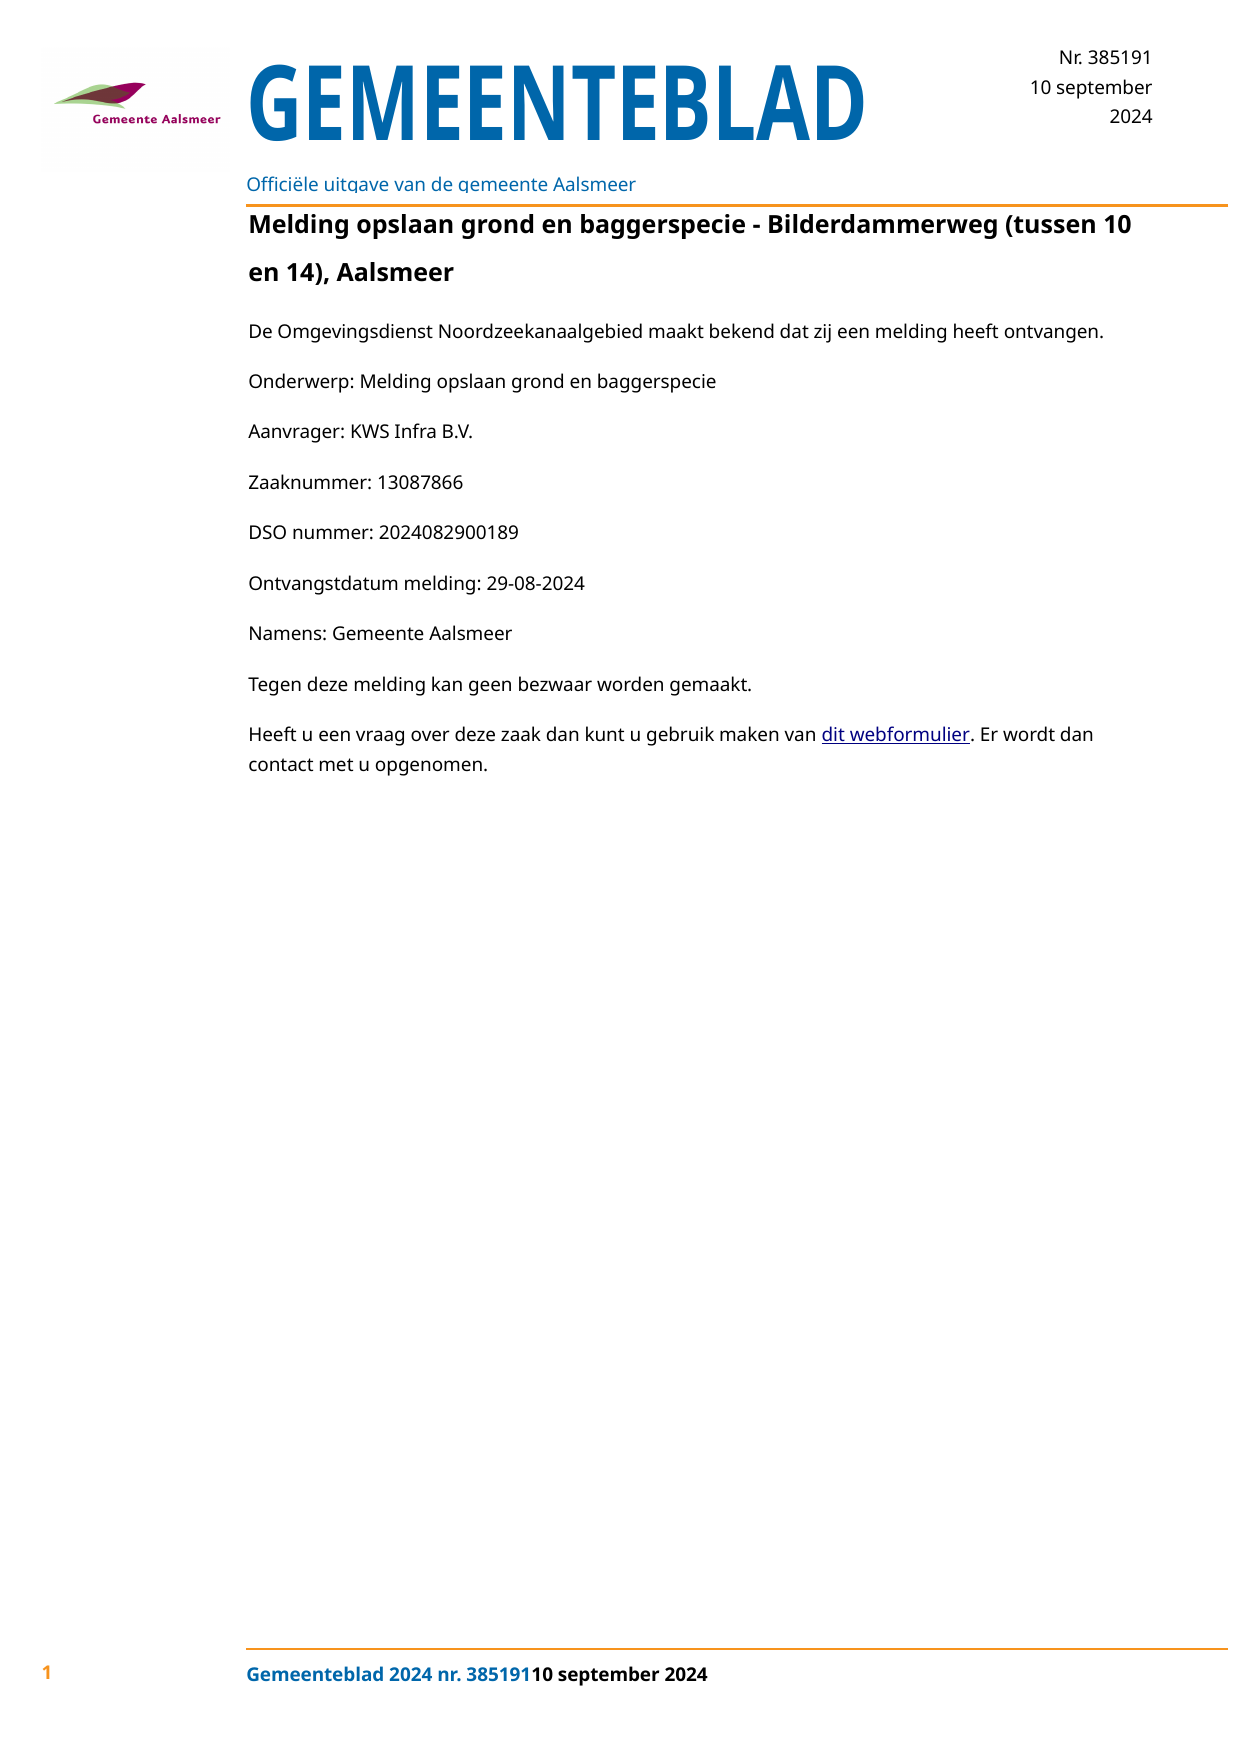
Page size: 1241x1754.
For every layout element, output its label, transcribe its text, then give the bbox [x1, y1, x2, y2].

text Namens: Gemeente Aalsmeer [248, 620, 1152, 646]
text Melding opslaan grond en baggerspecie - Bilderdammerweg (tussen 10 en 14), Aalsmeer [248, 207, 1152, 288]
text DSO nummer: 2024082900189 [248, 519, 1152, 545]
picture [41, 47, 231, 172]
text Ontvangstdatum melding: 29-08-2024 [248, 570, 1152, 596]
text De Omgevingsdienst Noordzeekanaalgebied maakt bekend dat zij een melding heeft ontvangen. [248, 318, 1152, 344]
text Onderwerp: Melding opslaan grond en baggerspecie [248, 368, 1152, 394]
text Tegen deze melding kan geen bezwaar worden gemaakt. [248, 671, 1152, 697]
text Zaaknummer: 13087866 [248, 469, 1152, 495]
text Aanvrager: KWS Infra B.V. [248, 419, 1152, 444]
text Heeft u een vraag over deze zaak dan kunt u gebruik maken van dit webformulier. Er wordt dan contact met u opgenomen. [248, 721, 1152, 777]
